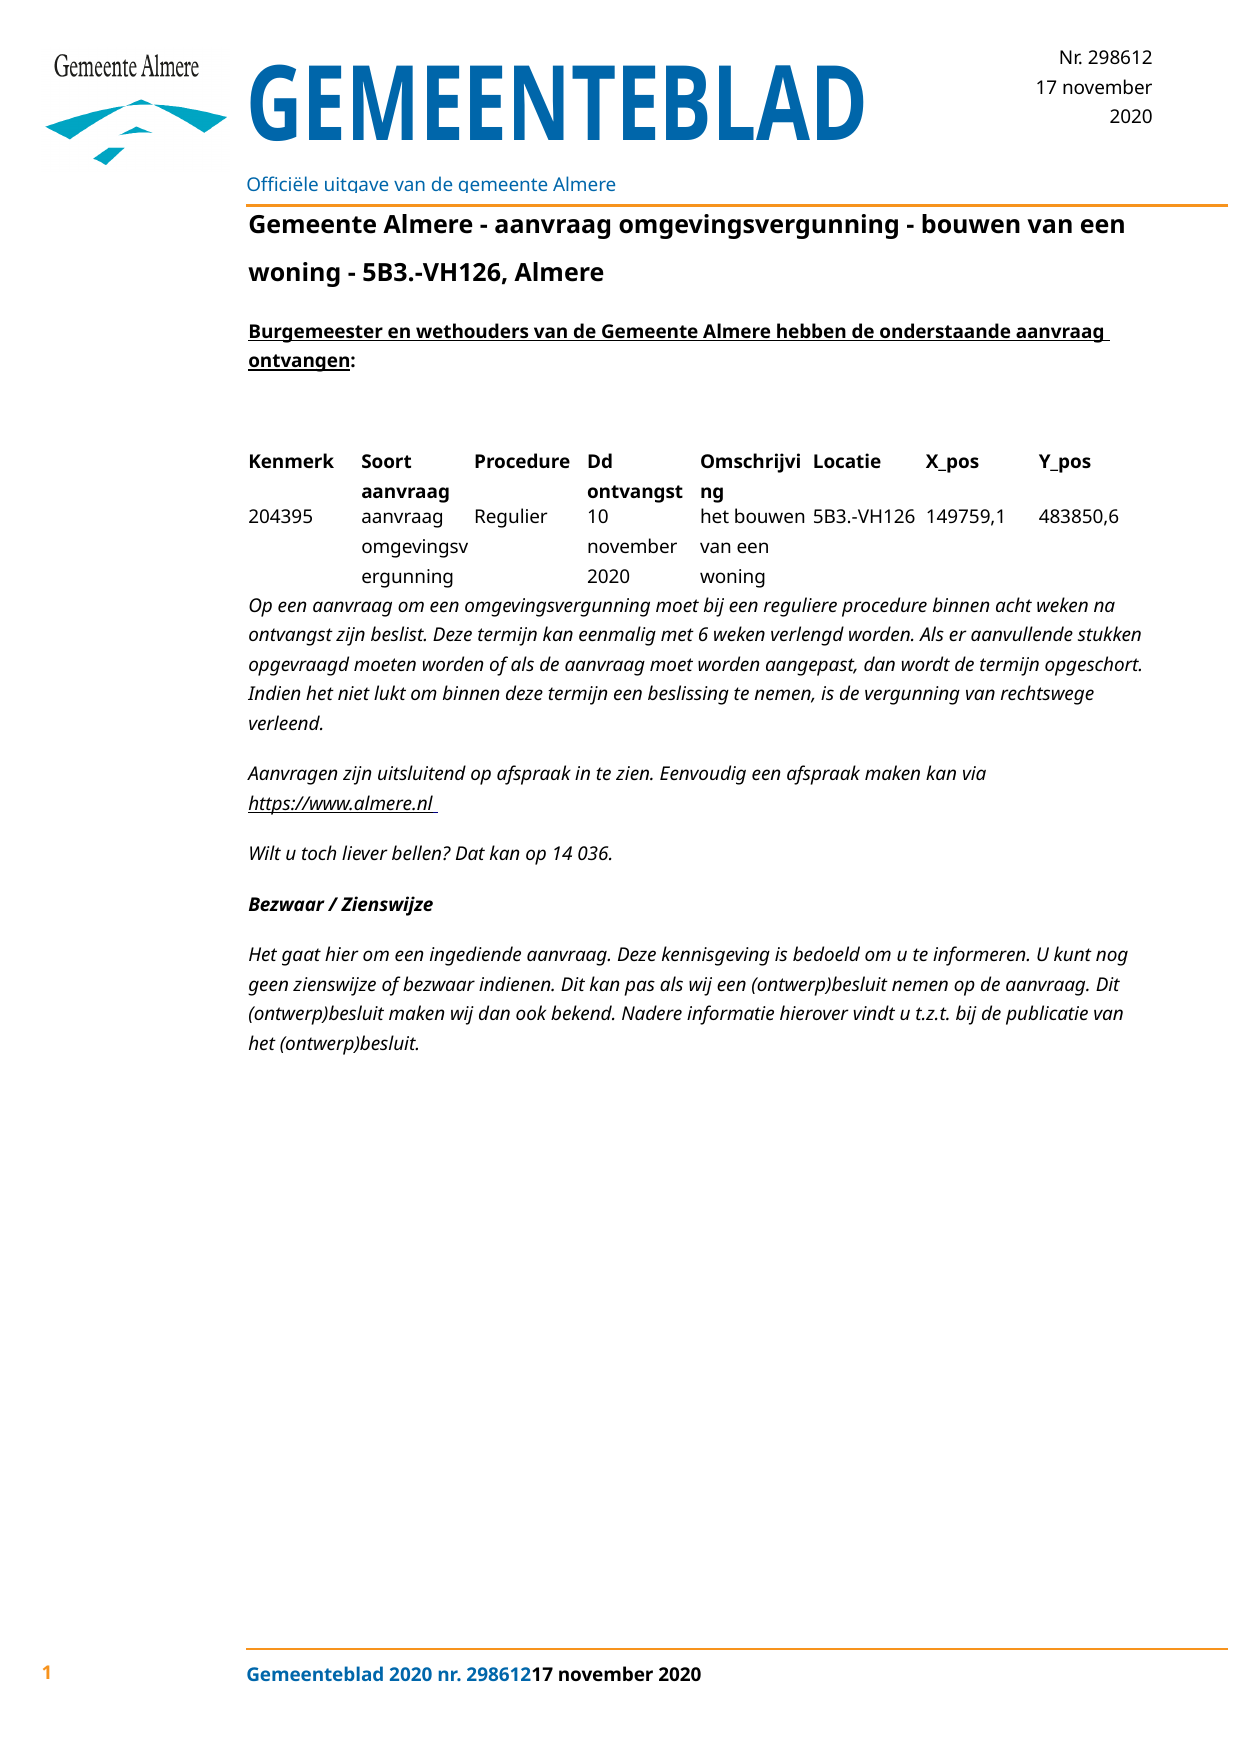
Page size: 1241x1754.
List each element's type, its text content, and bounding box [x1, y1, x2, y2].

text Wilt u toch liever bellen? Dat kan op 14 036. [248, 841, 1152, 866]
table_header Omschrijving [700, 449, 813, 504]
text Gemeente Almere - aanvraag omgevingsvergunning - bouwen van een woning - 5B3.-VH126, Almere [248, 207, 1152, 288]
table_cell 5B3.-VH126 [813, 504, 926, 589]
table_header Soort aanvraag [361, 449, 474, 504]
table_header Y_pos [1039, 449, 1152, 504]
table_cell 10 november 2020 [587, 504, 700, 589]
text Aanvragen zijn uitsluitend op afspraak in te zien. Eenvoudig een afspraak maken kan via https://www.almere.nl [248, 761, 1152, 816]
table_header Procedure [474, 449, 587, 504]
picture [41, 47, 231, 172]
table_cell Regulier [474, 504, 587, 589]
table_cell het bouwen van een woning [700, 504, 813, 589]
table_header X_pos [926, 449, 1038, 504]
text Burgemeester en wethouders van de Gemeente Almere hebben de onderstaande aanvraag ontvangen: [248, 318, 1152, 373]
table_cell aanvraag omgevingsvergunning [361, 504, 474, 589]
text Bezwaar / Zienswijze [248, 891, 1152, 917]
table_header Kenmerk [248, 449, 361, 504]
table_header Dd ontvangst [587, 449, 700, 504]
text Op een aanvraag om een omgevingsvergunning moet bij een reguliere procedure binnen acht weken na ontvangst zijn beslist. Deze termijn kan eenmalig met 6 weken verlengd worden. Als er aanvullende stukken opgevraagd moeten worden of als de aanvraag moet worden aangepast, dan wordt de termijn opgeschort. Indien het niet lukt om binnen deze termijn een beslissing te nemen, is de vergunning van rechtswege verleend. [248, 592, 1152, 736]
table_header Locatie [813, 449, 926, 504]
table_cell 149759,1 [926, 504, 1038, 589]
table_cell 483850,6 [1039, 504, 1152, 589]
table_cell 204395 [248, 504, 361, 589]
text Het gaat hier om een ingediende aanvraag. Deze kennisgeving is bedoeld om u te informeren. U kunt nog geen zienswijze of bezwaar indienen. Dit kan pas als wij een (ontwerp)besluit nemen op de aanvraag. Dit (ontwerp)besluit maken wij dan ook bekend. Nadere informatie hierover vindt u t.z.t. bij de publicatie van het (ontwerp)besluit. [248, 941, 1152, 1056]
